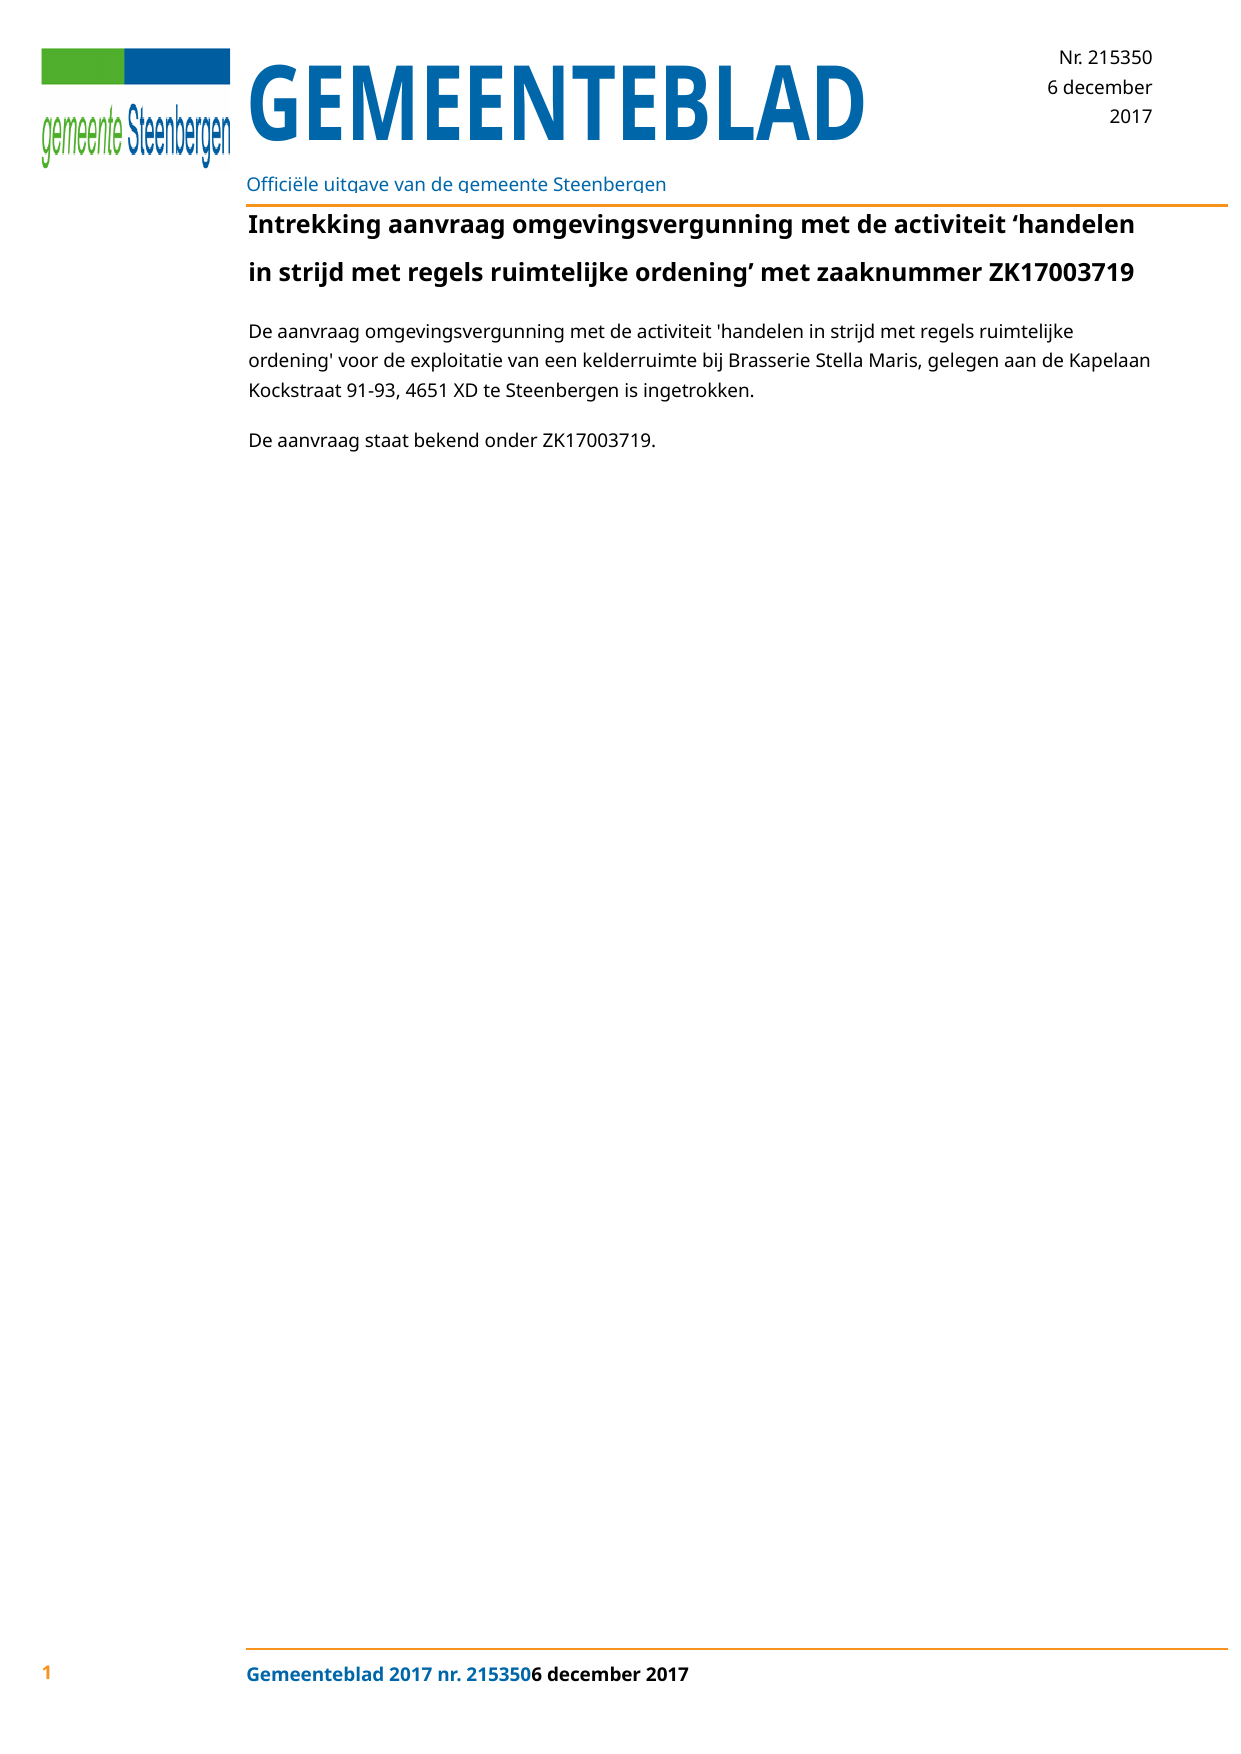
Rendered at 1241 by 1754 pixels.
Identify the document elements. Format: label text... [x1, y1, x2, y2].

text De aanvraag omgevingsvergunning met de activiteit 'handelen in strijd met regels ruimtelijke ordening' voor de exploitatie van een kelderruimte bij Brasserie Stella Maris, gelegen aan de Kapelaan Kockstraat 91-93, 4651 XD te Steenbergen is ingetrokken. [248, 318, 1152, 403]
text De aanvraag staat bekend onder ZK17003719. [248, 427, 1152, 453]
text Intrekking aanvraag omgevingsvergunning met de activiteit ‘handelen in strijd met regels ruimtelijke ordening’ met zaaknummer ZK17003719 [248, 207, 1152, 288]
picture [41, 47, 231, 172]
